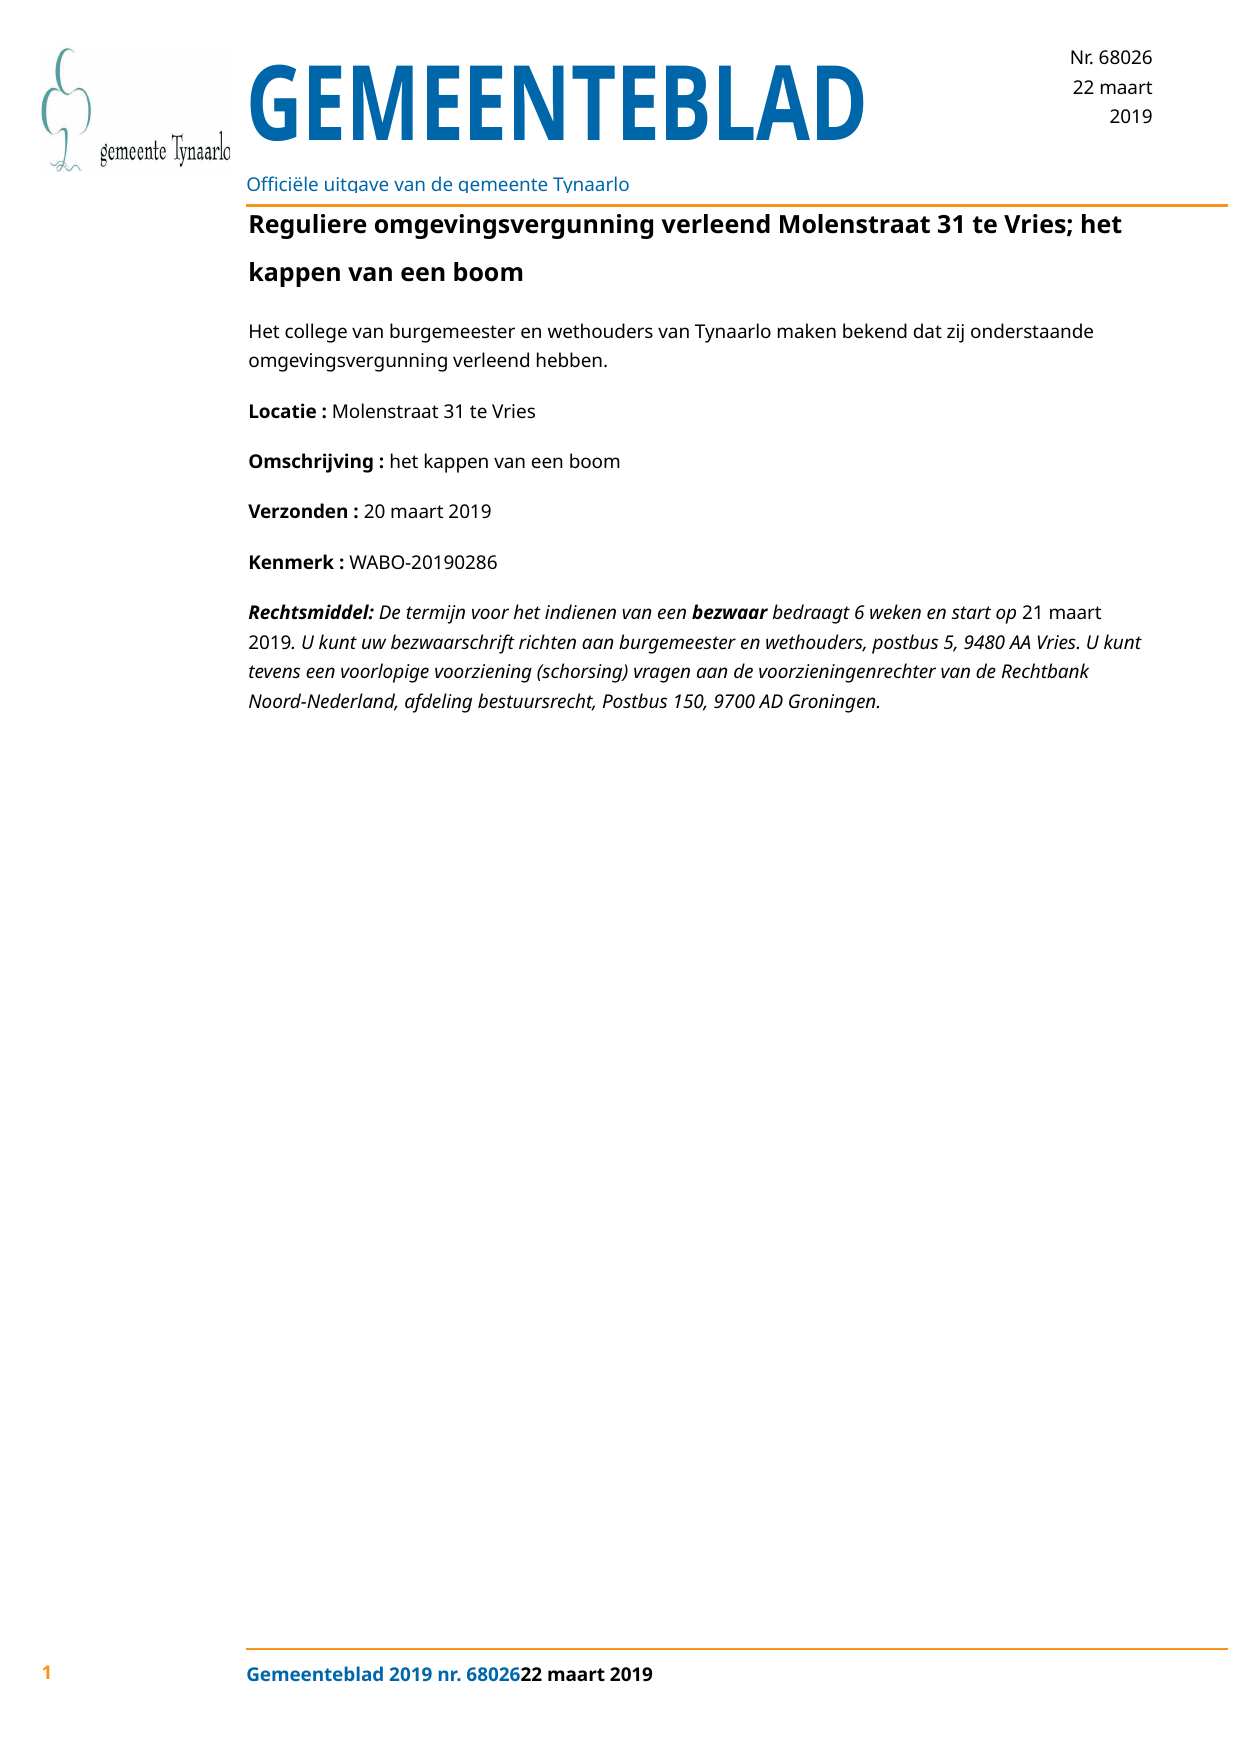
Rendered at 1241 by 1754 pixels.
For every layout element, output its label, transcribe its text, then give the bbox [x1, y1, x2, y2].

text Rechtsmiddel: De termijn voor het indienen van een bezwaar bedraagt 6 weken en start op 21 maart 2019. U kunt uw bezwaarschrift richten aan burgemeester en wethouders, postbus 5, 9480 AA Vries. U kunt tevens een voorlopige voorziening (schorsing) vragen aan de voorzieningenrechter van de Rechtbank Noord-Nederland, afdeling bestuursrecht, Postbus 150, 9700 AD Groningen. [248, 599, 1152, 714]
text Omschrijving : het kappen van een boom [248, 448, 1152, 474]
picture [41, 47, 231, 172]
text Verzonden : 20 maart 2019 [248, 499, 1152, 524]
text Locatie : Molenstraat 31 te Vries [248, 398, 1152, 424]
text Kenmerk : WABO-20190286 [248, 549, 1152, 575]
text Reguliere omgevingsvergunning verleend Molenstraat 31 te Vries; het kappen van een boom [248, 207, 1152, 288]
text Het college van burgemeester en wethouders van Tynaarlo maken bekend dat zij onderstaande omgevingsvergunning verleend hebben. [248, 318, 1152, 373]
